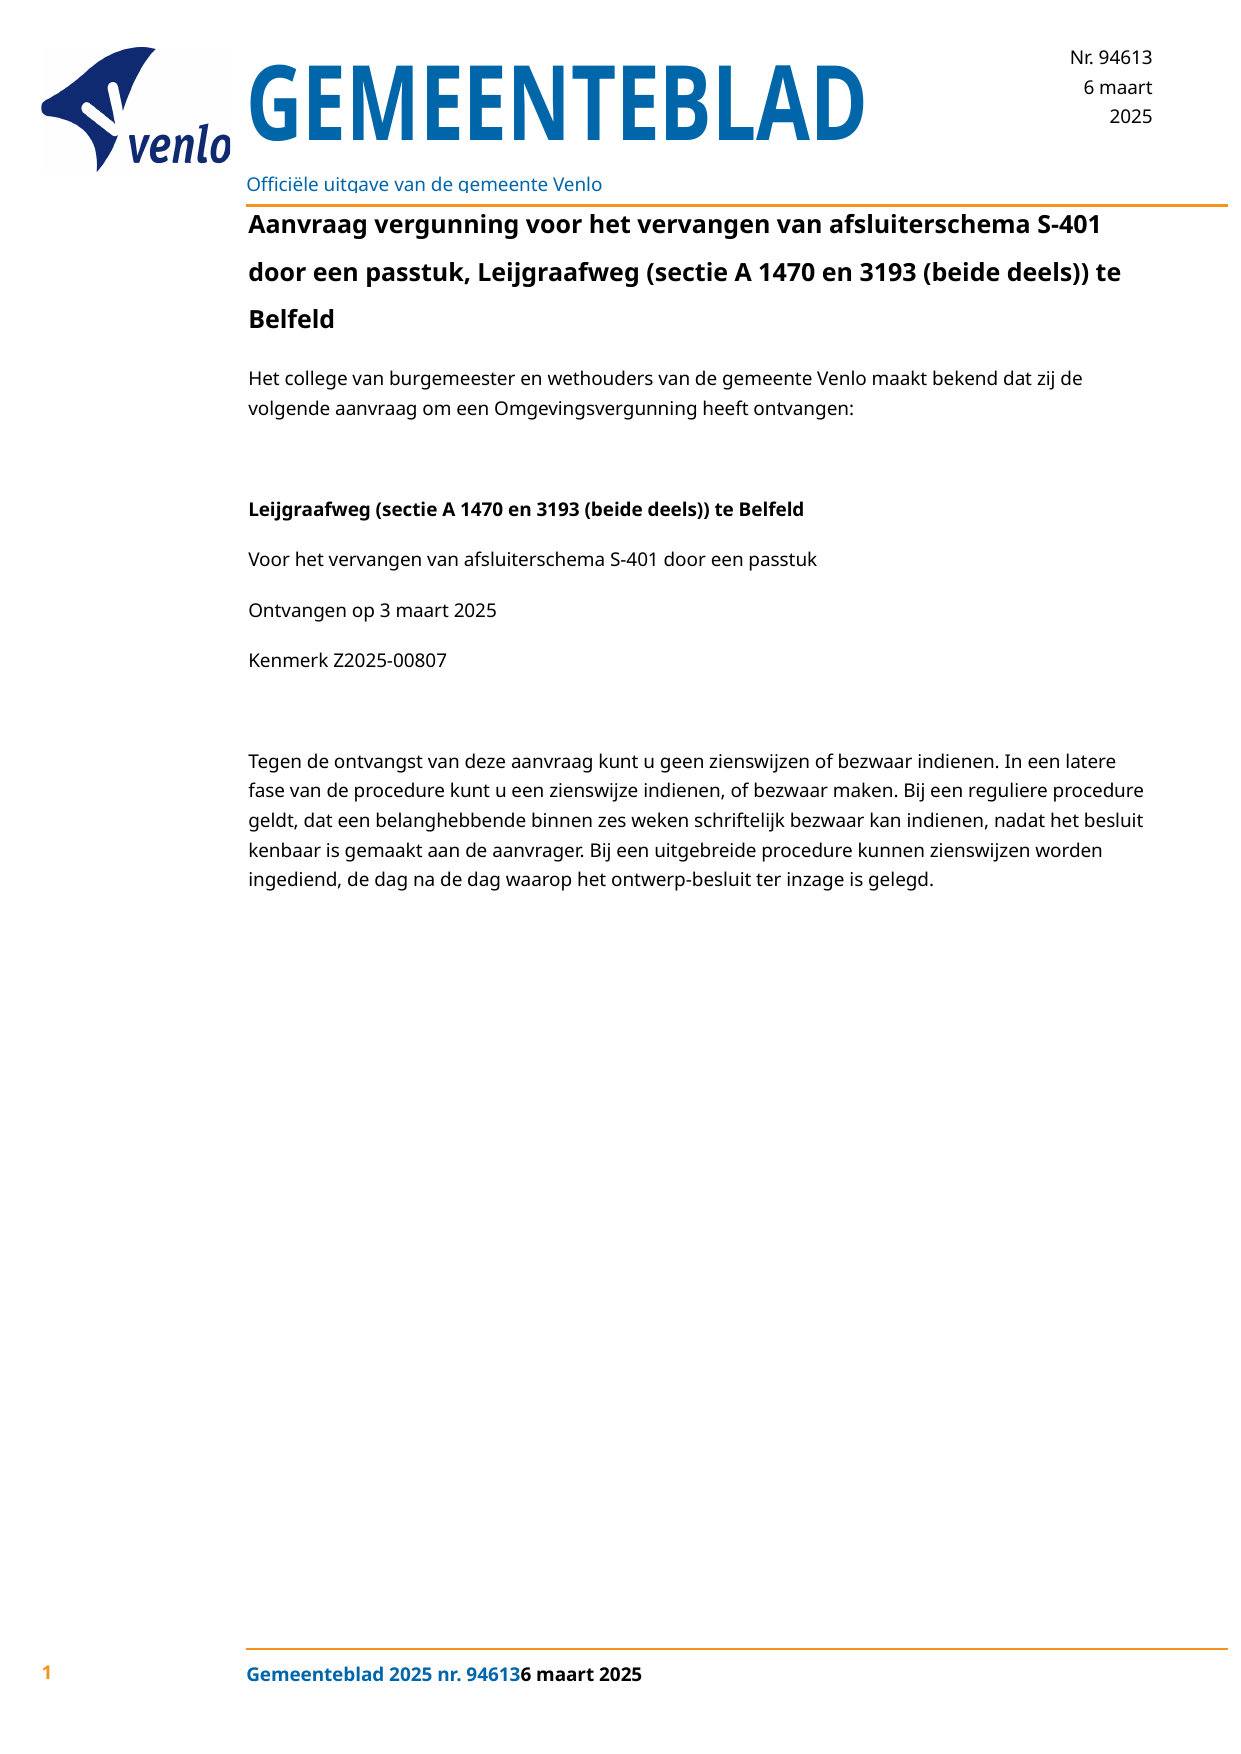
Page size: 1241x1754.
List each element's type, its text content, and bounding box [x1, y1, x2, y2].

text Leijgraafweg (sectie A 1470 en 3193 (beide deels)) te Belfeld [248, 496, 1152, 522]
text Tegen de ontvangst van deze aanvraag kunt u geen zienswijzen of bezwaar indienen. In een latere fase van de procedure kunt u een zienswijze indienen, of bezwaar maken. Bij een reguliere procedure geldt, dat een belanghebbende binnen zes weken schriftelijk bezwaar kan indienen, nadat het besluit kenbaar is gemaakt aan de aanvrager. Bij een uitgebreide procedure kunnen zienswijzen worden ingediend, de dag na de dag waarop het ontwerp-besluit ter inzage is gelegd. [248, 748, 1152, 892]
picture [41, 47, 231, 172]
text Voor het vervangen van afsluiterschema S-401 door een passtuk [248, 546, 1152, 572]
text Aanvraag vergunning voor het vervangen van afsluiterschema S-401 door een passtuk, Leijgraafweg (sectie A 1470 en 3193 (beide deels)) te Belfeld [248, 207, 1152, 336]
text Kenmerk Z2025-00807 [248, 647, 1152, 673]
text Het college van burgemeester en wethouders van de gemeente Venlo maakt bekend dat zij de volgende aanvraag om een Omgevingsvergunning heeft ontvangen: [248, 366, 1152, 421]
text Ontvangen op 3 maart 2025 [248, 597, 1152, 622]
